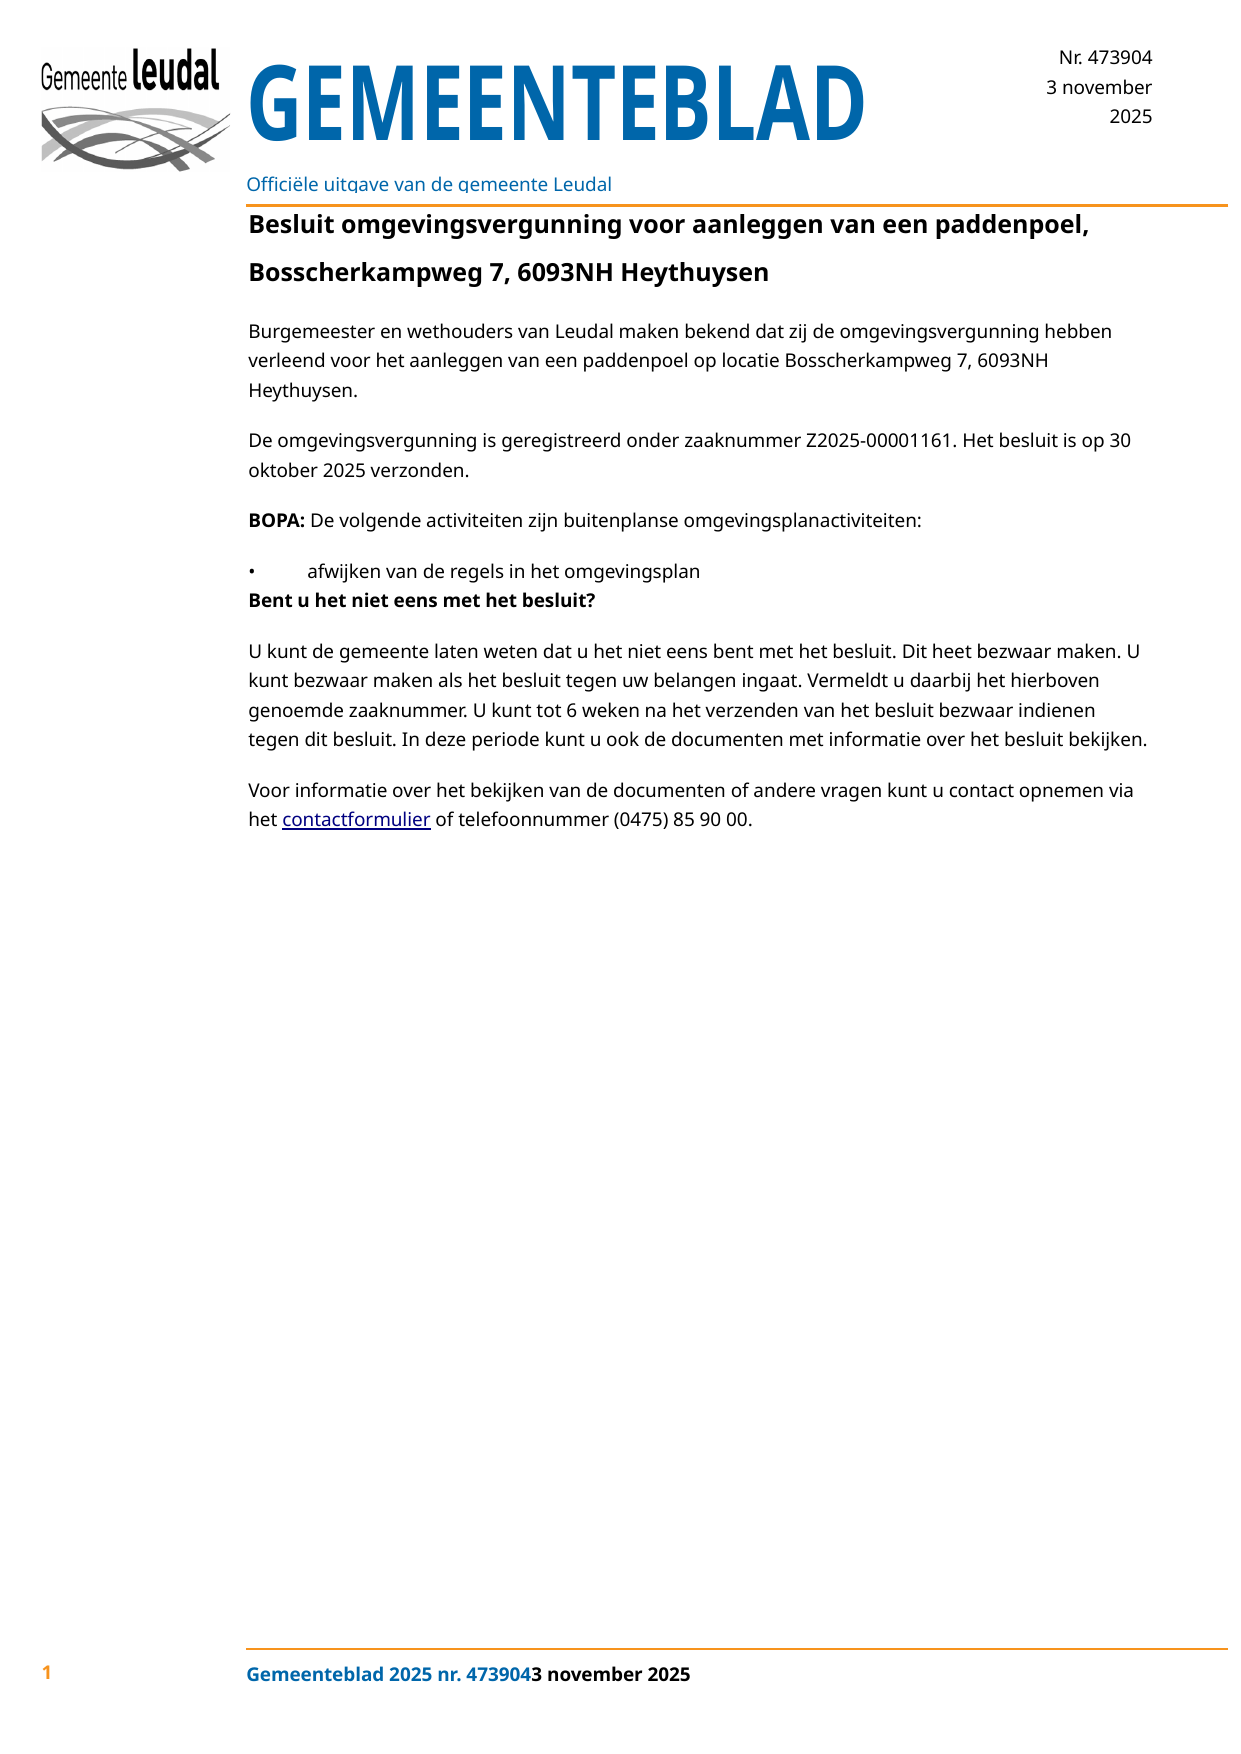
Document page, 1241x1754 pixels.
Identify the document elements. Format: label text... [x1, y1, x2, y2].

text Besluit omgevingsvergunning voor aanleggen van een paddenpoel, Bosscherkampweg 7, 6093NH Heythuysen [248, 207, 1152, 288]
picture [41, 47, 231, 172]
list afwijken van de regels in het omgevingsplan [248, 558, 1152, 584]
text Bent u het niet eens met het besluit? [248, 587, 1152, 613]
text Voor informatie over het bekijken van de documenten of andere vragen kunt u contact opnemen via het contactformulier of telefoonnummer (0475) 85 90 00. [248, 777, 1152, 832]
text BOPA: De volgende activiteiten zijn buitenplanse omgevingsplanactiviteiten: [248, 507, 1152, 533]
text De omgevingsvergunning is geregistreerd onder zaaknummer Z2025-00001161. Het besluit is op 30 oktober 2025 verzonden. [248, 427, 1152, 483]
text U kunt de gemeente laten weten dat u het niet eens bent met het besluit. Dit heet bezwaar maken. U kunt bezwaar maken als het besluit tegen uw belangen ingaat. Vermeldt u daarbij het hierboven genoemde zaaknummer. U kunt tot 6 weken na het verzenden van het besluit bezwaar indienen tegen dit besluit. In deze periode kunt u ook de documenten met informatie over het besluit bekijken. [248, 638, 1152, 752]
text Burgemeester en wethouders van Leudal maken bekend dat zij de omgevingsvergunning hebben verleend voor het aanleggen van een paddenpoel op locatie Bosscherkampweg 7, 6093NH Heythuysen. [248, 318, 1152, 403]
